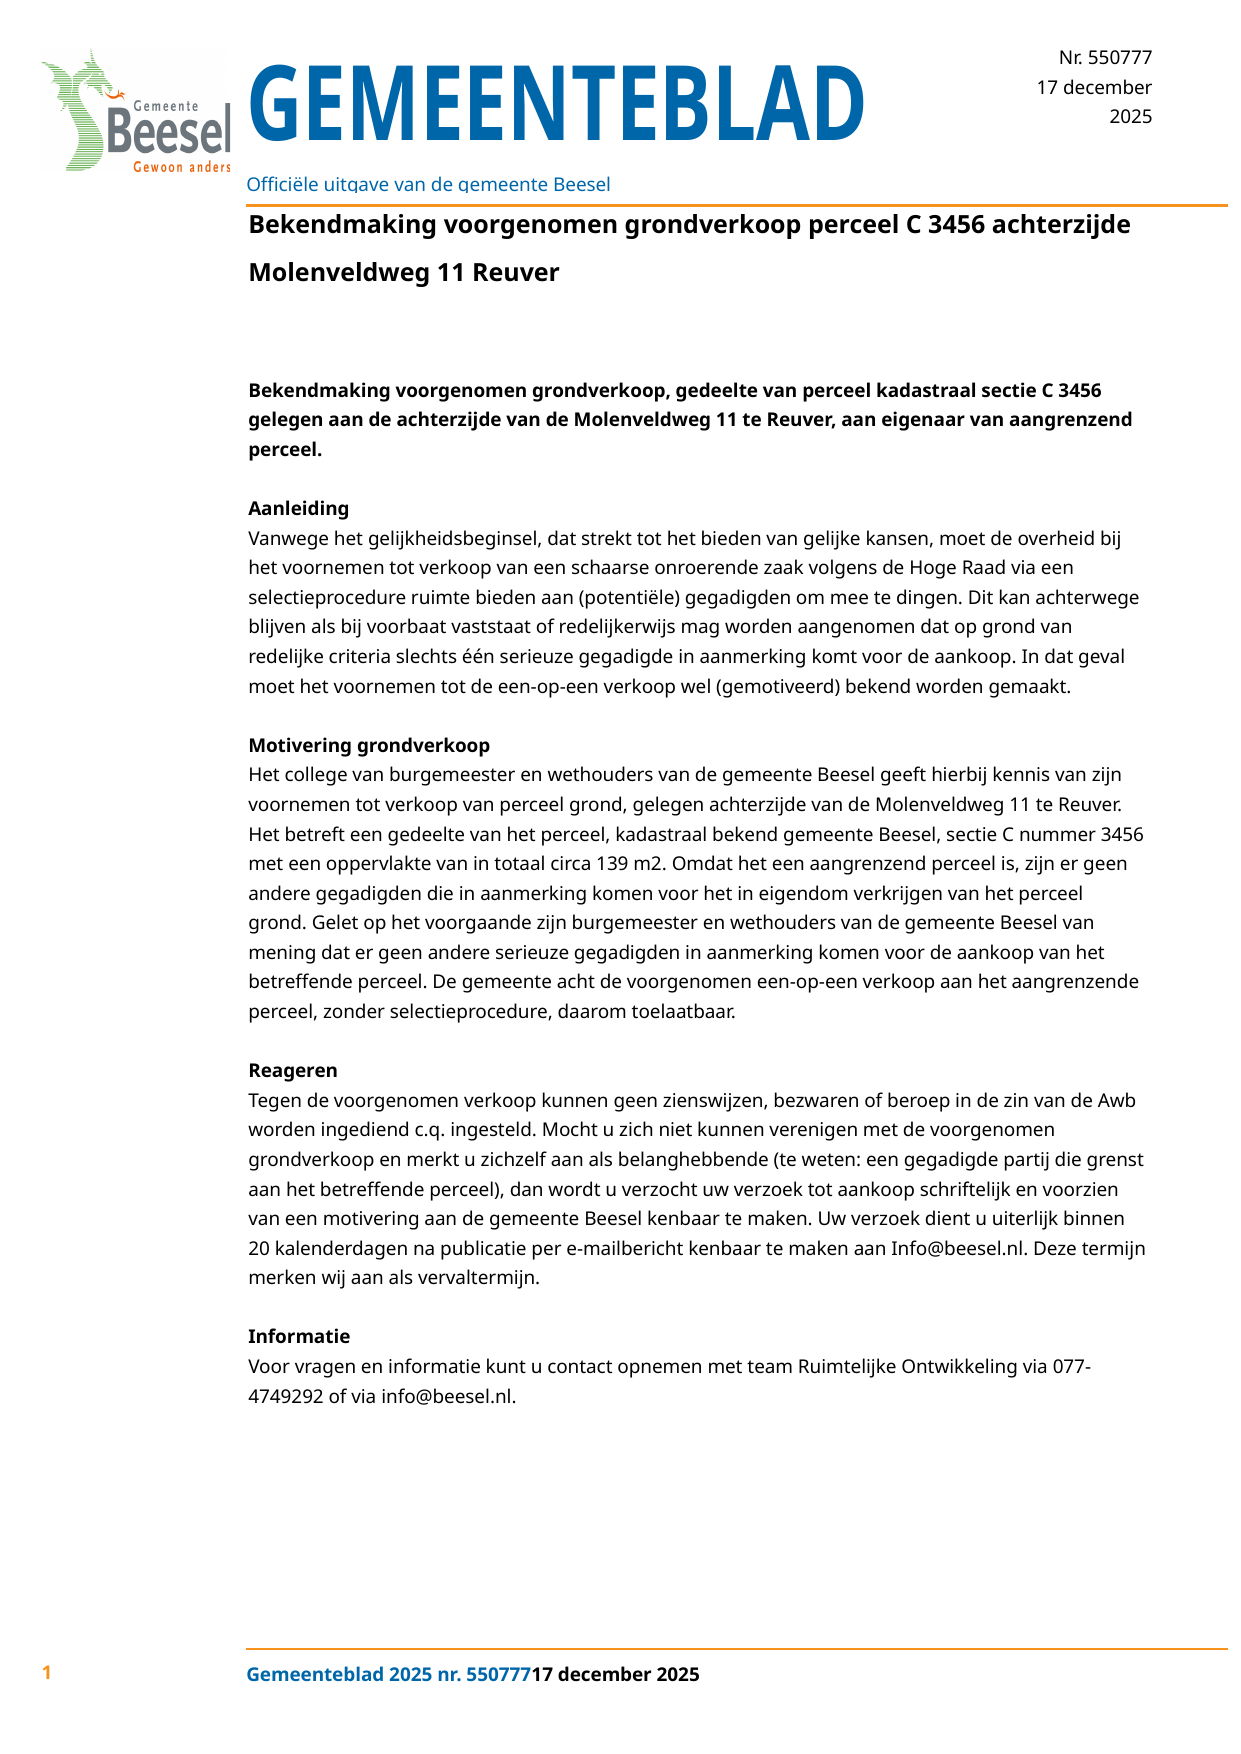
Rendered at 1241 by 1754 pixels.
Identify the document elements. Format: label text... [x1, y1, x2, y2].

text Reageren [248, 1057, 1152, 1083]
text Vanwege het gelijkheidsbeginsel, dat strekt tot het bieden van gelijke kansen, moet de overheid bij het voornemen tot verkoop van een schaarse onroerende zaak volgens de Hoge Raad via een selectieprocedure ruimte bieden aan (potentiële) gegadigden om mee te dingen. Dit kan achterwege blijven als bij voorbaat vaststaat of redelijkerwijs mag worden aangenomen dat op grond van redelijke criteria slechts één serieuze gegadigde in aanmerking komt voor de aankoop. In dat geval moet het voornemen tot de een-op-een verkoop wel (gemotiveerd) bekend worden gemaakt. [248, 525, 1152, 699]
text Bekendmaking voorgenomen grondverkoop, gedeelte van perceel kadastraal sectie C 3456 gelegen aan de achterzijde van de Molenveldweg 11 te Reuver, aan eigenaar van aangrenzend perceel. [248, 377, 1152, 462]
text Informatie [248, 1324, 1152, 1349]
picture [41, 47, 231, 172]
text Motivering grondverkoop [248, 732, 1152, 758]
text Aanleiding [248, 495, 1152, 521]
text Voor vragen en informatie kunt u contact opnemen met team Ruimtelijke Ontwikkeling via 077-4749292 of via info@beesel.nl. [248, 1353, 1152, 1409]
text Het college van burgemeester en wethouders van de gemeente Beesel geeft hierbij kennis van zijn voornemen tot verkoop van perceel grond, gelegen achterzijde van de Molenveldweg 11 te Reuver. Het betreft een gedeelte van het perceel, kadastraal bekend gemeente Beesel, sectie C nummer 3456 met een oppervlakte van in totaal circa 139 m2. Omdat het een aangrenzend perceel is, zijn er geen andere gegadigden die in aanmerking komen voor het in eigendom verkrijgen van het perceel grond. Gelet op het voorgaande zijn burgemeester en wethouders van de gemeente Beesel van mening dat er geen andere serieuze gegadigden in aanmerking komen voor de aankoop van het betreffende perceel. De gemeente acht de voorgenomen een-op-een verkoop aan het aangrenzende perceel, zonder selectieprocedure, daarom toelaatbaar. [248, 762, 1152, 1024]
text Bekendmaking voorgenomen grondverkoop perceel C 3456 achterzijde Molenveldweg 11 Reuver [248, 207, 1152, 288]
text Tegen de voorgenomen verkoop kunnen geen zienswijzen, bezwaren of beroep in de zin van de Awb worden ingediend c.q. ingesteld. Mocht u zich niet kunnen verenigen met de voorgenomen grondverkoop en merkt u zichzelf aan als belanghebbende (te weten: een gegadigde partij die grenst aan het betreffende perceel), dan wordt u verzocht uw verzoek tot aankoop schriftelijk en voorzien van een motivering aan de gemeente Beesel kenbaar te maken. Uw verzoek dient u uiterlijk binnen 20 kalenderdagen na publicatie per e-mailbericht kenbaar te maken aan Info@beesel.nl. Deze termijn merken wij aan als vervaltermijn. [248, 1087, 1152, 1290]
